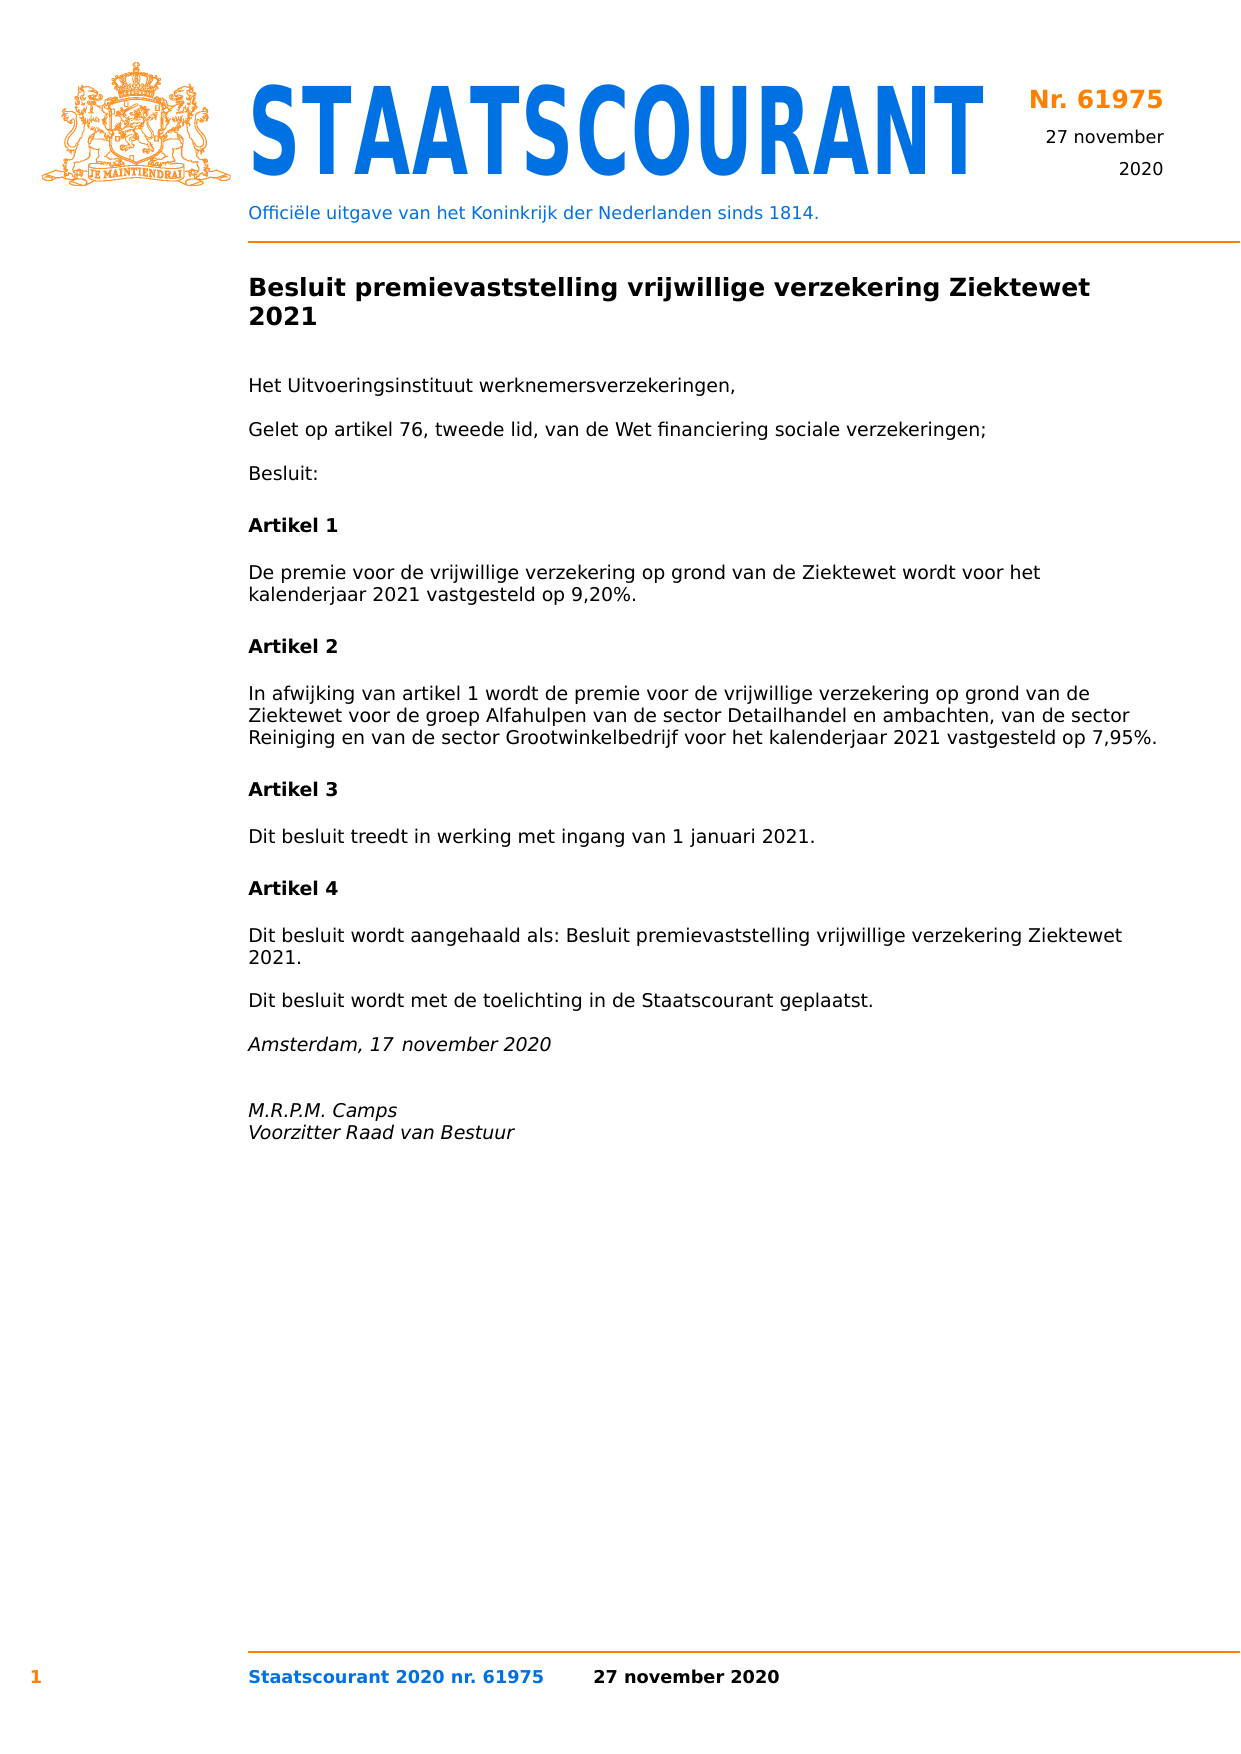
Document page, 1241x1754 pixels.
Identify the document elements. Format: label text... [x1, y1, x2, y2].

table_cell Officiële uitgave van het Koninkrijk der Nederlanden sinds 1814. [248, 203, 1240, 241]
text Amsterdam, 17 november 2020 [248, 1034, 1163, 1056]
subtitle Besluit premievaststelling vrijwillige verzekering Ziektewet 2021 [248, 273, 1163, 331]
text M.R.P.M. Camps Voorzitter Raad van Bestuur [248, 1078, 1163, 1144]
text Dit besluit wordt aangehaald als: Besluit premievaststelling vrijwillige verzekering Ziektewet 2021. [248, 924, 1163, 968]
table_cell 2020 [998, 153, 1240, 203]
table_header [25, 62, 248, 241]
picture [41, 62, 231, 186]
table_header STAATSCOURANT [248, 62, 998, 203]
table_header Nr. 61975 [998, 62, 1240, 121]
text Dit besluit wordt met de toelichting in de Staatscourant geplaatst. [248, 990, 1163, 1012]
subtitle Artikel 3 [248, 779, 1163, 801]
text De premie voor de vrijwillige verzekering op grond van de Ziektewet wordt voor het kalenderjaar 2021 vastgesteld op 9,20%. [248, 562, 1163, 606]
text In afwijking van artikel 1 wordt de premie voor de vrijwillige verzekering op grond van de Ziektewet voor de groep Alfahulpen van de sector Detailhandel en ambachten, van de sector Reiniging en van de sector Grootwinkelbedrijf voor het kalenderjaar 2021 vastgesteld op 7,95%. [248, 683, 1163, 749]
text Het Uitvoeringsinstituut werknemersverzekeringen, [248, 375, 1163, 397]
text Gelet op artikel 76, tweede lid, van de Wet financiering sociale verzekeringen; [248, 419, 1163, 441]
subtitle Artikel 1 [248, 515, 1163, 537]
text Dit besluit treedt in werking met ingang van 1 januari 2021. [248, 826, 1163, 848]
subtitle Artikel 2 [248, 636, 1163, 658]
text Besluit: [248, 463, 1163, 485]
table_cell 27 november [998, 121, 1240, 153]
subtitle Artikel 4 [248, 878, 1163, 899]
